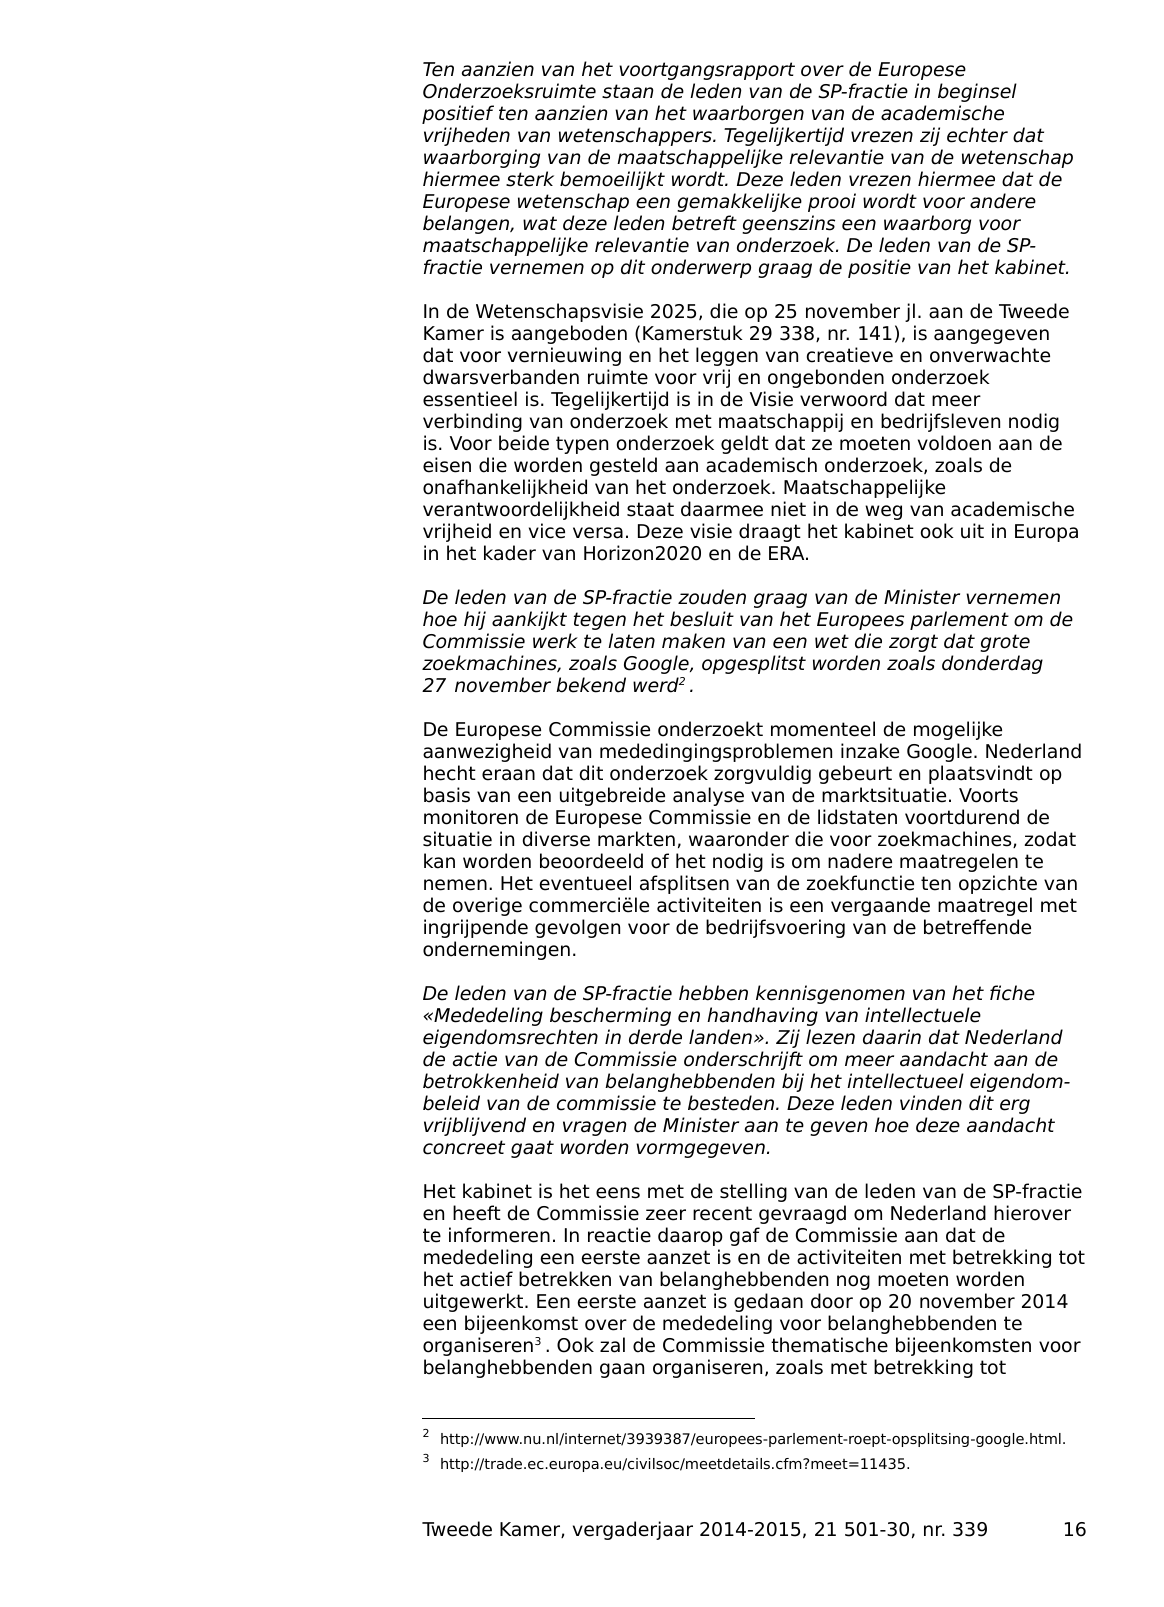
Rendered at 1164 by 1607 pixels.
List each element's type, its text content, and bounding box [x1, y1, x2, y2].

text In de Wetenschapsvisie 2025, die op 25 november jl. aan de Tweede Kamer is aangeboden (Kamerstuk 29 338, nr. 141), is aangegeven dat voor vernieuwing en het leggen van creatieve en onverwachte dwarsverbanden ruimte voor vrij en ongebonden onderzoek essentieel is. Tegelijkertijd is in de Visie verwoord dat meer verbinding van onderzoek met maatschappij en bedrijfsleven nodig is. Voor beide typen onderzoek geldt dat ze moeten voldoen aan de eisen die worden gesteld aan academisch onderzoek, zoals de onafhankelijkheid van het onderzoek. Maatschappelijke verantwoordelijkheid staat daarmee niet in de weg van academische vrijheid en vice versa. Deze visie draagt het kabinet ook uit in Europa in het kader van Horizon2020 en de ERA. [422, 301, 1087, 565]
text De leden van de SP-fractie hebben kennisgenomen van het fiche «Mededeling bescherming en handhaving van intellectuele eigendomsrechten in derde landen». Zij lezen daarin dat Nederland de actie van de Commissie onderschrijft om meer aandacht aan de betrokkenheid van belanghebbenden bij het intellectueel eigendom-beleid van de commissie te besteden. Deze leden vinden dit erg vrijblijvend en vragen de Minister aan te geven hoe deze aandacht concreet gaat worden vormgegeven. [422, 983, 1087, 1159]
text Het kabinet is het eens met de stelling van de leden van de SP-fractie en heeft de Commissie zeer recent gevraagd om Nederland hierover te informeren. In reactie daarop gaf de Commissie aan dat de mededeling een eerste aanzet is en de activiteiten met betrekking tot het actief betrekken van belanghebbenden nog moeten worden uitgewerkt. Een eerste aanzet is gedaan door op 20 november 2014 een bijeenkomst over de mededeling voor belanghebbenden te organiseren. Ook zal de Commissie thematische bijeenkomsten voor belanghebbenden gaan organiseren, zoals met betrekking tot [422, 1181, 1087, 1379]
text De Europese Commissie onderzoekt momenteel de mogelijke aanwezigheid van mededingingsproblemen inzake Google. Nederland hecht eraan dat dit onderzoek zorgvuldig gebeurt en plaatsvindt op basis van een uitgebreide analyse van de marktsituatie. Voorts monitoren de Europese Commissie en de lidstaten voortdurend de situatie in diverse markten, waaronder die voor zoekmachines, zodat kan worden beoordeeld of het nodig is om nadere maatregelen te nemen. Het eventueel afsplitsen van de zoekfunctie ten opzichte van de overige commerciële activiteiten is een vergaande maatregel met ingrijpende gevolgen voor de bedrijfsvoering van de betreffende ondernemingen. [422, 719, 1087, 961]
text http://www.nu.nl/internet/3939387/europees-parlement-roept-opsplitsing-google.html. [422, 1427, 1087, 1449]
text De leden van de SP-fractie zouden graag van de Minister vernemen hoe hij aankijkt tegen het besluit van het Europees parlement om de Commissie werk te laten maken van een wet die zorgt dat grote zoekmachines, zoals Google, opgesplitst worden zoals donderdag 27 november bekend werd. [422, 587, 1087, 697]
text Ten aanzien van het voortgangsrapport over de Europese Onderzoeksruimte staan de leden van de SP-fractie in beginsel positief ten aanzien van het waarborgen van de academische vrijheden van wetenschappers. Tegelijkertijd vrezen zij echter dat waarborging van de maatschappelijke relevantie van de wetenschap hiermee sterk bemoeilijkt wordt. Deze leden vrezen hiermee dat de Europese wetenschap een gemakkelijke prooi wordt voor andere belangen, wat deze leden betreft geenszins een waarborg voor maatschappelijke relevantie van onderzoek. De leden van de SP-fractie vernemen op dit onderwerp graag de positie van het kabinet. [422, 59, 1087, 279]
text http://trade.ec.europa.eu/civilsoc/meetdetails.cfm?meet=11435. [422, 1452, 1087, 1474]
